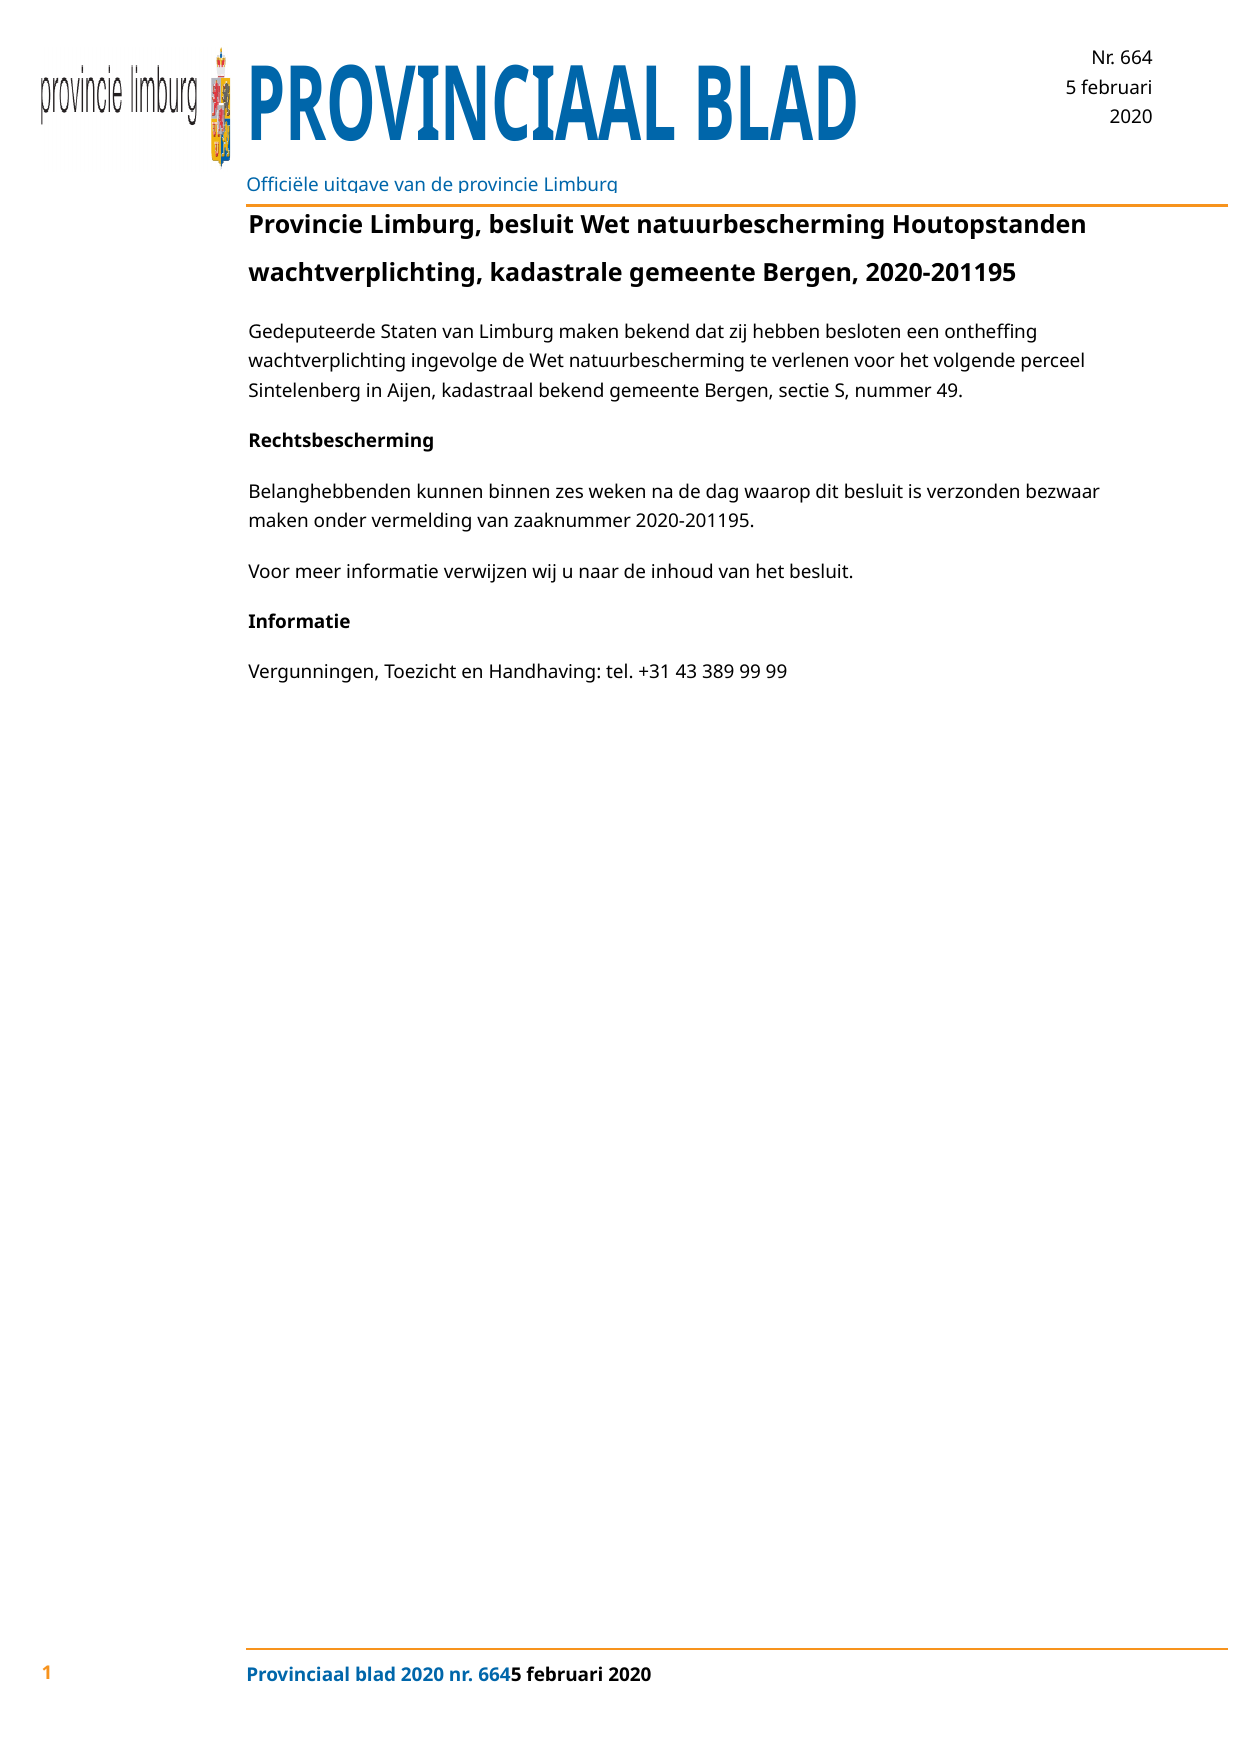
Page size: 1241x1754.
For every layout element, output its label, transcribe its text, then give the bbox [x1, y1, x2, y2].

text Provincie Limburg, besluit Wet natuurbescherming Houtopstanden wachtverplichting, kadastrale gemeente Bergen, 2020-201195 [248, 207, 1152, 288]
text Rechtsbescherming [248, 427, 1152, 453]
picture [41, 47, 231, 172]
text Vergunningen, Toezicht en Handhaving: tel. +31 43 389 99 99 [248, 659, 1152, 684]
text Belanghebbenden kunnen binnen zes weken na de dag waarop dit besluit is verzonden bezwaar maken onder vermelding van zaaknummer 2020-201195. [248, 478, 1152, 533]
text Voor meer informatie verwijzen wij u naar de inhoud van het besluit. [248, 558, 1152, 584]
text Informatie [248, 608, 1152, 634]
text Gedeputeerde Staten van Limburg maken bekend dat zij hebben besloten een ontheffing wachtverplichting ingevolge de Wet natuurbescherming te verlenen voor het volgende perceel Sintelenberg in Aijen, kadastraal bekend gemeente Bergen, sectie S, nummer 49. [248, 318, 1152, 403]
